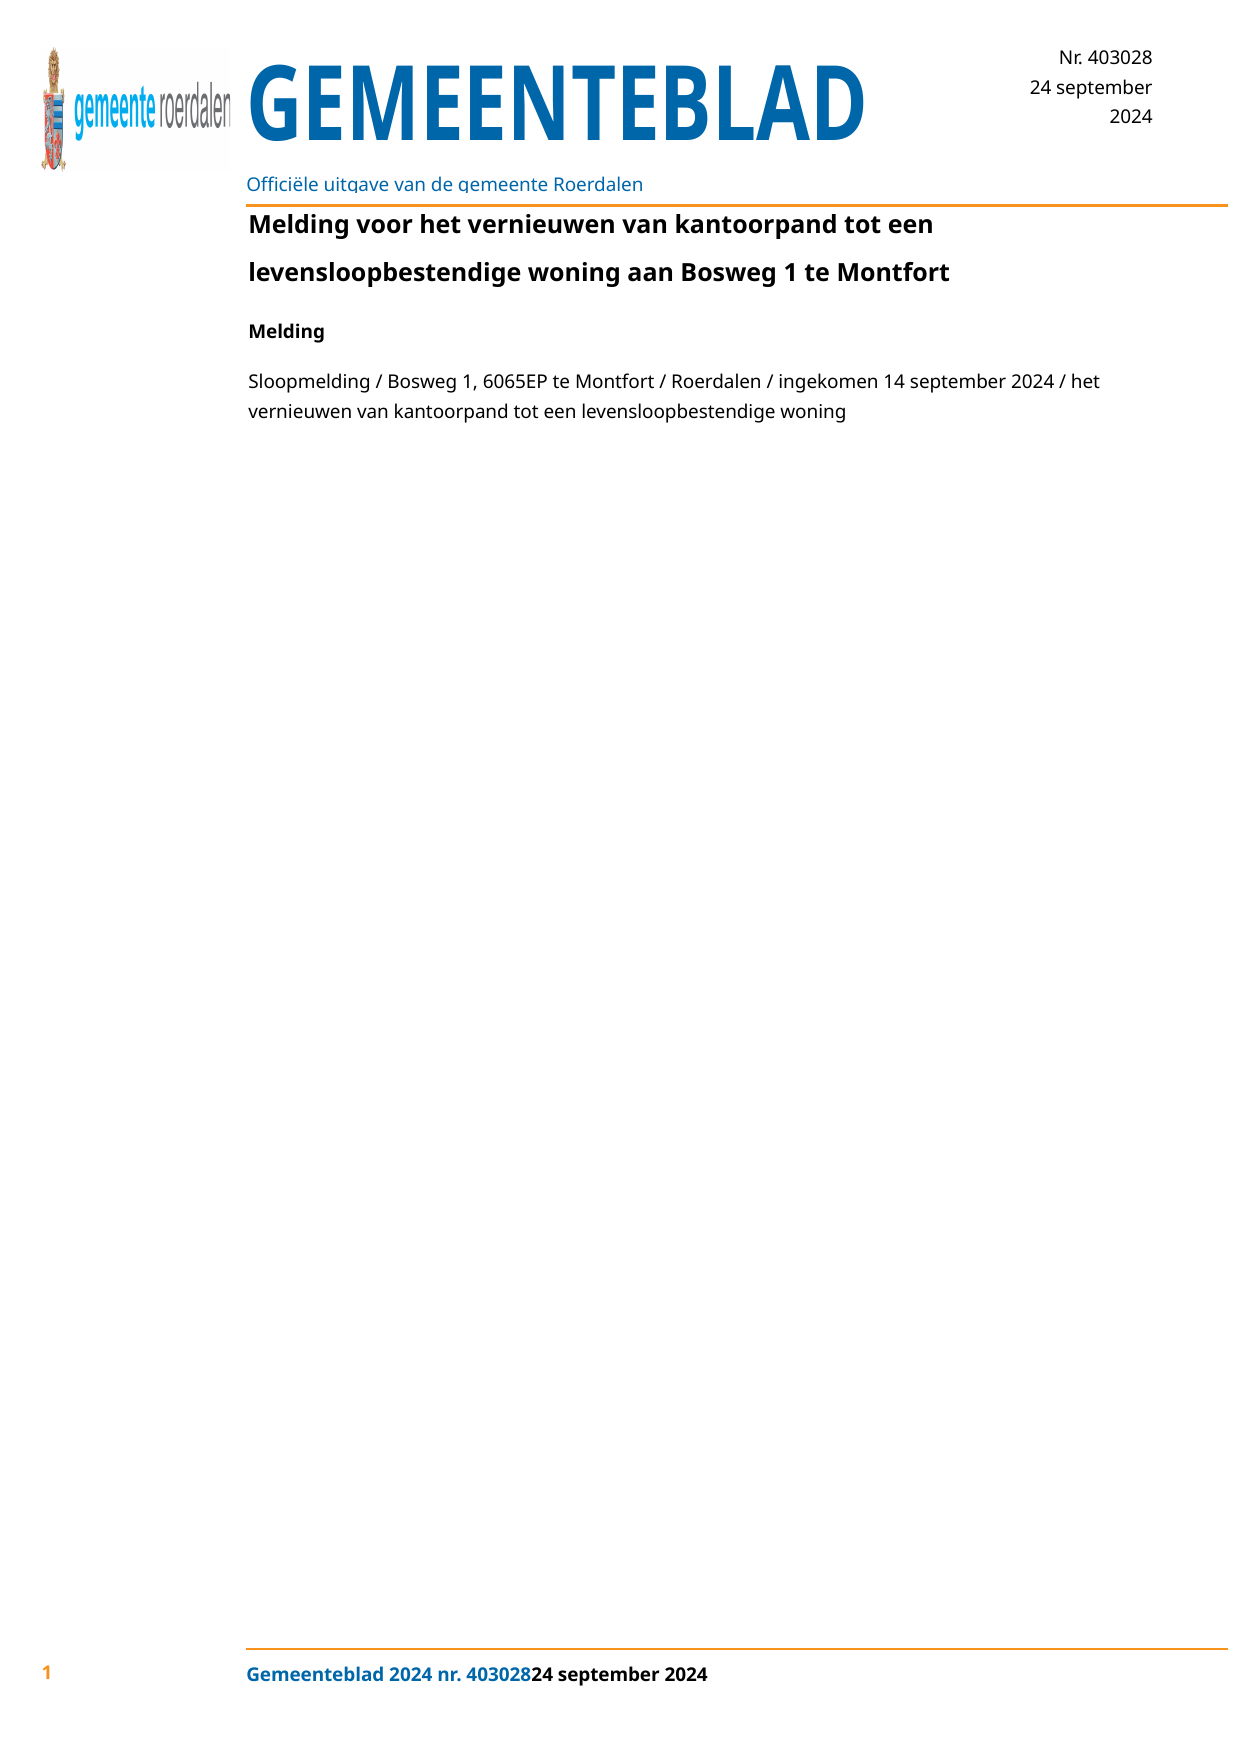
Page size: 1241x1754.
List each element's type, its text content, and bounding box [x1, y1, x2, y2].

picture [41, 47, 231, 172]
text Melding voor het vernieuwen van kantoorpand tot een levensloopbestendige woning aan Bosweg 1 te Montfort [248, 207, 1152, 288]
text Melding [248, 318, 1152, 344]
text Sloopmelding / Bosweg 1, 6065EP te Montfort / Roerdalen / ingekomen 14 september 2024 / het vernieuwen van kantoorpand tot een levensloopbestendige woning [248, 368, 1152, 424]
